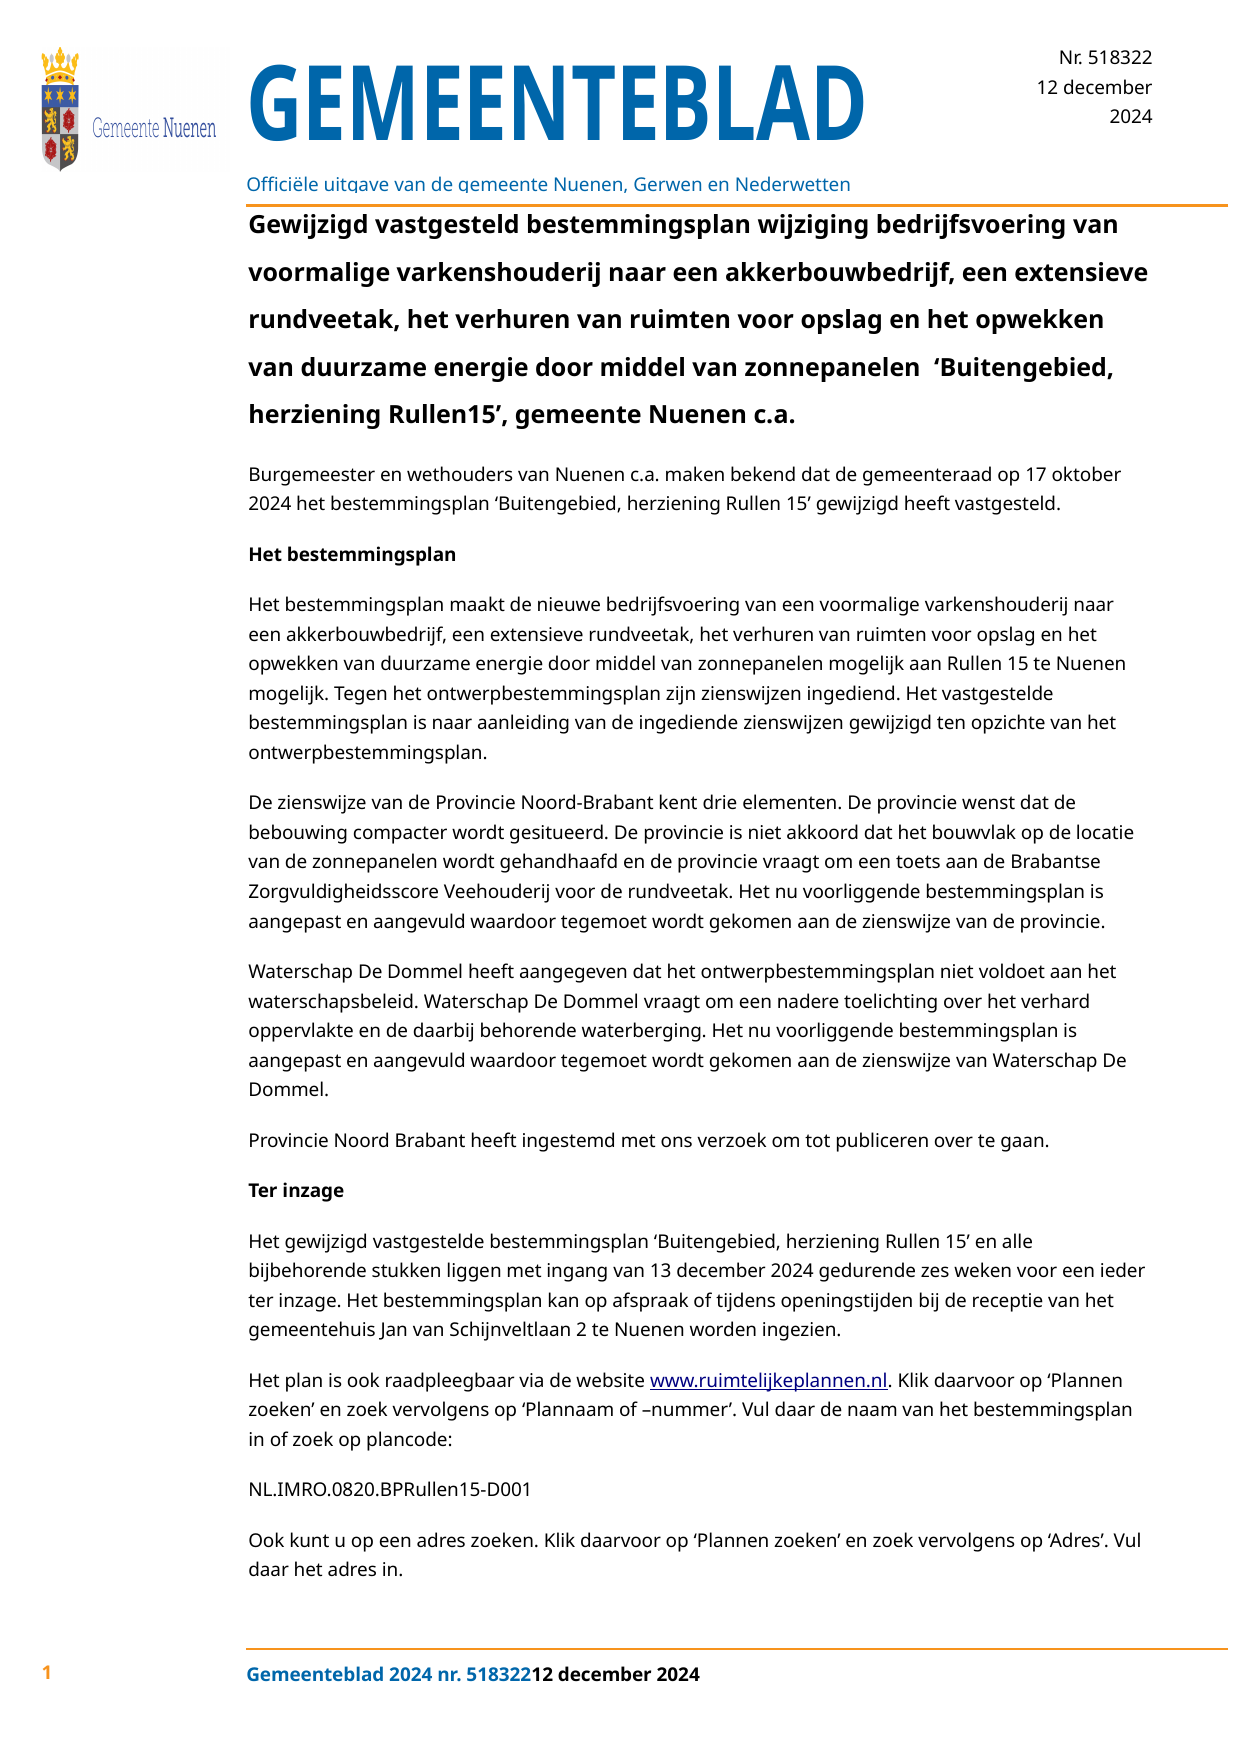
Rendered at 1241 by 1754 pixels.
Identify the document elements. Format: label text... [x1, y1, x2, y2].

text Het bestemmingsplan [248, 541, 1152, 566]
text NL.IMRO.0820.BPRullen15-D001 [248, 1477, 1152, 1502]
picture [41, 47, 231, 172]
text Provincie Noord Brabant heeft ingestemd met ons verzoek om tot publiceren over te gaan. [248, 1127, 1152, 1153]
text Waterschap De Dommel heeft aangegeven dat het ontwerpbestemmingsplan niet voldoet aan het waterschapsbeleid. Waterschap De Dommel vraagt om een nadere toelichting over het verhard oppervlakte en de daarbij behorende waterberging. Het nu voorliggende bestemmingsplan is aangepast en aangevuld waardoor tegemoet wordt gekomen aan de zienswijze van Waterschap De Dommel. [248, 958, 1152, 1102]
text Het gewijzigd vastgestelde bestemmingsplan ‘Buitengebied, herziening Rullen 15’ en alle bijbehorende stukken liggen met ingang van 13 december 2024 gedurende zes weken voor een ieder ter inzage. Het bestemmingsplan kan op afspraak of tijdens openingstijden bij de receptie van het gemeentehuis Jan van Schijnveltlaan 2 te Nuenen worden ingezien. [248, 1228, 1152, 1342]
text Ook kunt u op een adres zoeken. Klik daarvoor op ‘Plannen zoeken’ en zoek vervolgens op ‘Adres’. Vul daar het adres in. [248, 1527, 1152, 1582]
text Gewijzigd vastgesteld bestemmingsplan wijziging bedrijfsvoering van voormalige varkenshouderij naar een akkerbouwbedrijf, een extensieve rundveetak, het verhuren van ruimten voor opslag en het opwekken van duurzame energie door middel van zonnepanelen ‘Buitengebied, herziening Rullen15’, gemeente Nuenen c.a. [248, 207, 1152, 431]
text Ter inzage [248, 1177, 1152, 1203]
text De zienswijze van de Provincie Noord-Brabant kent drie elementen. De provincie wenst dat de bebouwing compacter wordt gesitueerd. De provincie is niet akkoord dat het bouwvlak op de locatie van de zonnepanelen wordt gehandhaafd en de provincie vraagt om een toets aan de Brabantse Zorgvuldigheidsscore Veehouderij voor de rundveetak. Het nu voorliggende bestemmingsplan is aangepast en aangevuld waardoor tegemoet wordt gekomen aan de zienswijze van de provincie. [248, 789, 1152, 933]
text Het plan is ook raadpleegbaar via de website www.ruimtelijkeplannen.nl. Klik daarvoor op ‘Plannen zoeken’ en zoek vervolgens op ‘Plannaam of –nummer’. Vul daar de naam van het bestemmingsplan in of zoek op plancode: [248, 1367, 1152, 1452]
text Het bestemmingsplan maakt de nieuwe bedrijfsvoering van een voormalige varkenshouderij naar een akkerbouwbedrijf, een extensieve rundveetak, het verhuren van ruimten voor opslag en het opwekken van duurzame energie door middel van zonnepanelen mogelijk aan Rullen 15 te Nuenen mogelijk. Tegen het ontwerpbestemmingsplan zijn zienswijzen ingediend. Het vastgestelde bestemmingsplan is naar aanleiding van de ingediende zienswijzen gewijzigd ten opzichte van het ontwerpbestemmingsplan. [248, 591, 1152, 765]
text Burgemeester en wethouders van Nuenen c.a. maken bekend dat de gemeenteraad op 17 oktober 2024 het bestemmingsplan ‘Buitengebied, herziening Rullen 15’ gewijzigd heeft vastgesteld. [248, 461, 1152, 516]
